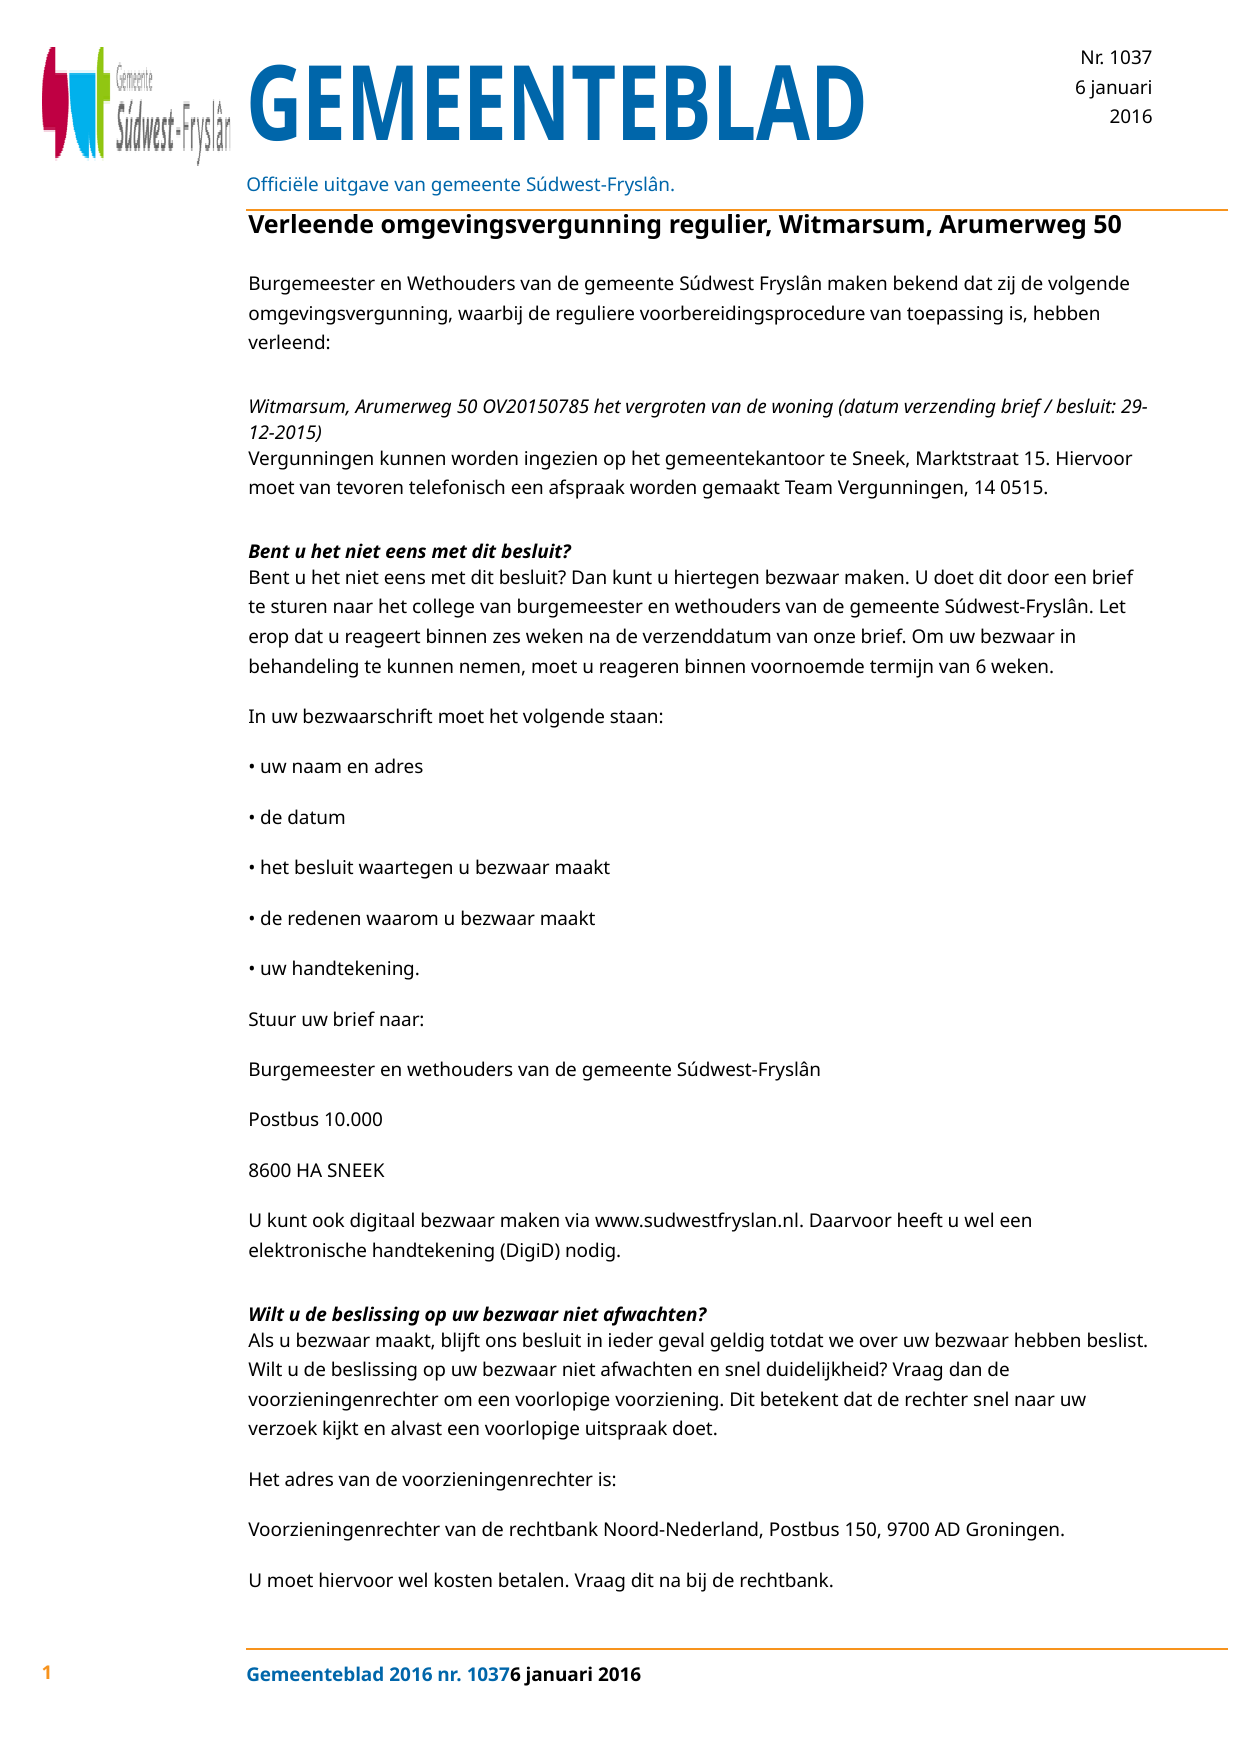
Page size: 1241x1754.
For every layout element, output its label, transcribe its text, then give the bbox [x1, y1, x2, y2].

text In uw bezwaarschrift moet het volgende staan: [248, 703, 1152, 729]
text • de redenen waarom u bezwaar maakt [248, 905, 1152, 931]
text U moet hiervoor wel kosten betalen. Vraag dit na bij de rechtbank. [248, 1567, 1152, 1592]
text Vergunningen kunnen worden ingezien op het gemeentekantoor te Sneek, Marktstraat 15. Hiervoor moet van tevoren telefonisch een afspraak worden gemaakt Team Vergunningen, 14 0515. [248, 445, 1152, 500]
text U kunt ook digitaal bezwaar maken via www.sudwestfryslan.nl. Daarvoor heeft u wel een elektronische handtekening (DigiD) nodig. [248, 1207, 1152, 1263]
text • het besluit waartegen u bezwaar maakt [248, 854, 1152, 880]
picture [41, 47, 231, 172]
text Voorzieningenrechter van de rechtbank Noord-Nederland, Postbus 150, 9700 AD Groningen. [248, 1516, 1152, 1542]
text Wilt u de beslissing op uw bezwaar niet afwachten? [248, 1301, 1152, 1327]
text Bent u het niet eens met dit besluit? [248, 538, 1152, 564]
text Stuur uw brief naar: [248, 1006, 1152, 1032]
text • uw naam en adres [248, 754, 1152, 779]
text • uw handtekening. [248, 955, 1152, 981]
text Het adres van de voorzieningenrechter is: [248, 1466, 1152, 1492]
text Witmarsum, Arumerweg 50 OV20150785 het vergroten van de woning (datum verzending brief / besluit: 29-12-2015) [248, 393, 1152, 445]
text • de datum [248, 804, 1152, 830]
text Bent u het niet eens met dit besluit? Dan kunt u hiertegen bezwaar maken. U doet dit door een brief te sturen naar het college van burgemeester en wethouders van de gemeente Súdwest-Fryslân. Let erop dat u reageert binnen zes weken na de verzenddatum van onze brief. Om uw bezwaar in behandeling te kunnen nemen, moet u reageren binnen voornoemde termijn van 6 weken. [248, 564, 1152, 679]
text Burgemeester en wethouders van de gemeente Súdwest-Fryslân [248, 1056, 1152, 1082]
text Verleende omgevingsvergunning regulier, Witmarsum, Arumerweg 50 [248, 211, 1152, 241]
text Burgemeester en Wethouders van de gemeente Súdwest Fryslân maken bekend dat zij de volgende omgevingsvergunning, waarbij de reguliere voorbereidingsprocedure van toepassing is, hebben verleend: [248, 270, 1152, 355]
text Postbus 10.000 [248, 1107, 1152, 1132]
text 8600 HA SNEEK [248, 1157, 1152, 1183]
text Als u bezwaar maakt, blijft ons besluit in ieder geval geldig totdat we over uw bezwaar hebben beslist. Wilt u de beslissing op uw bezwaar niet afwachten en snel duidelijkheid? Vraag dan de voorzieningenrechter om een voorlopige voorziening. Dit betekent dat de rechter snel naar uw verzoek kijkt en alvast een voorlopige uitspraak doet. [248, 1327, 1152, 1441]
